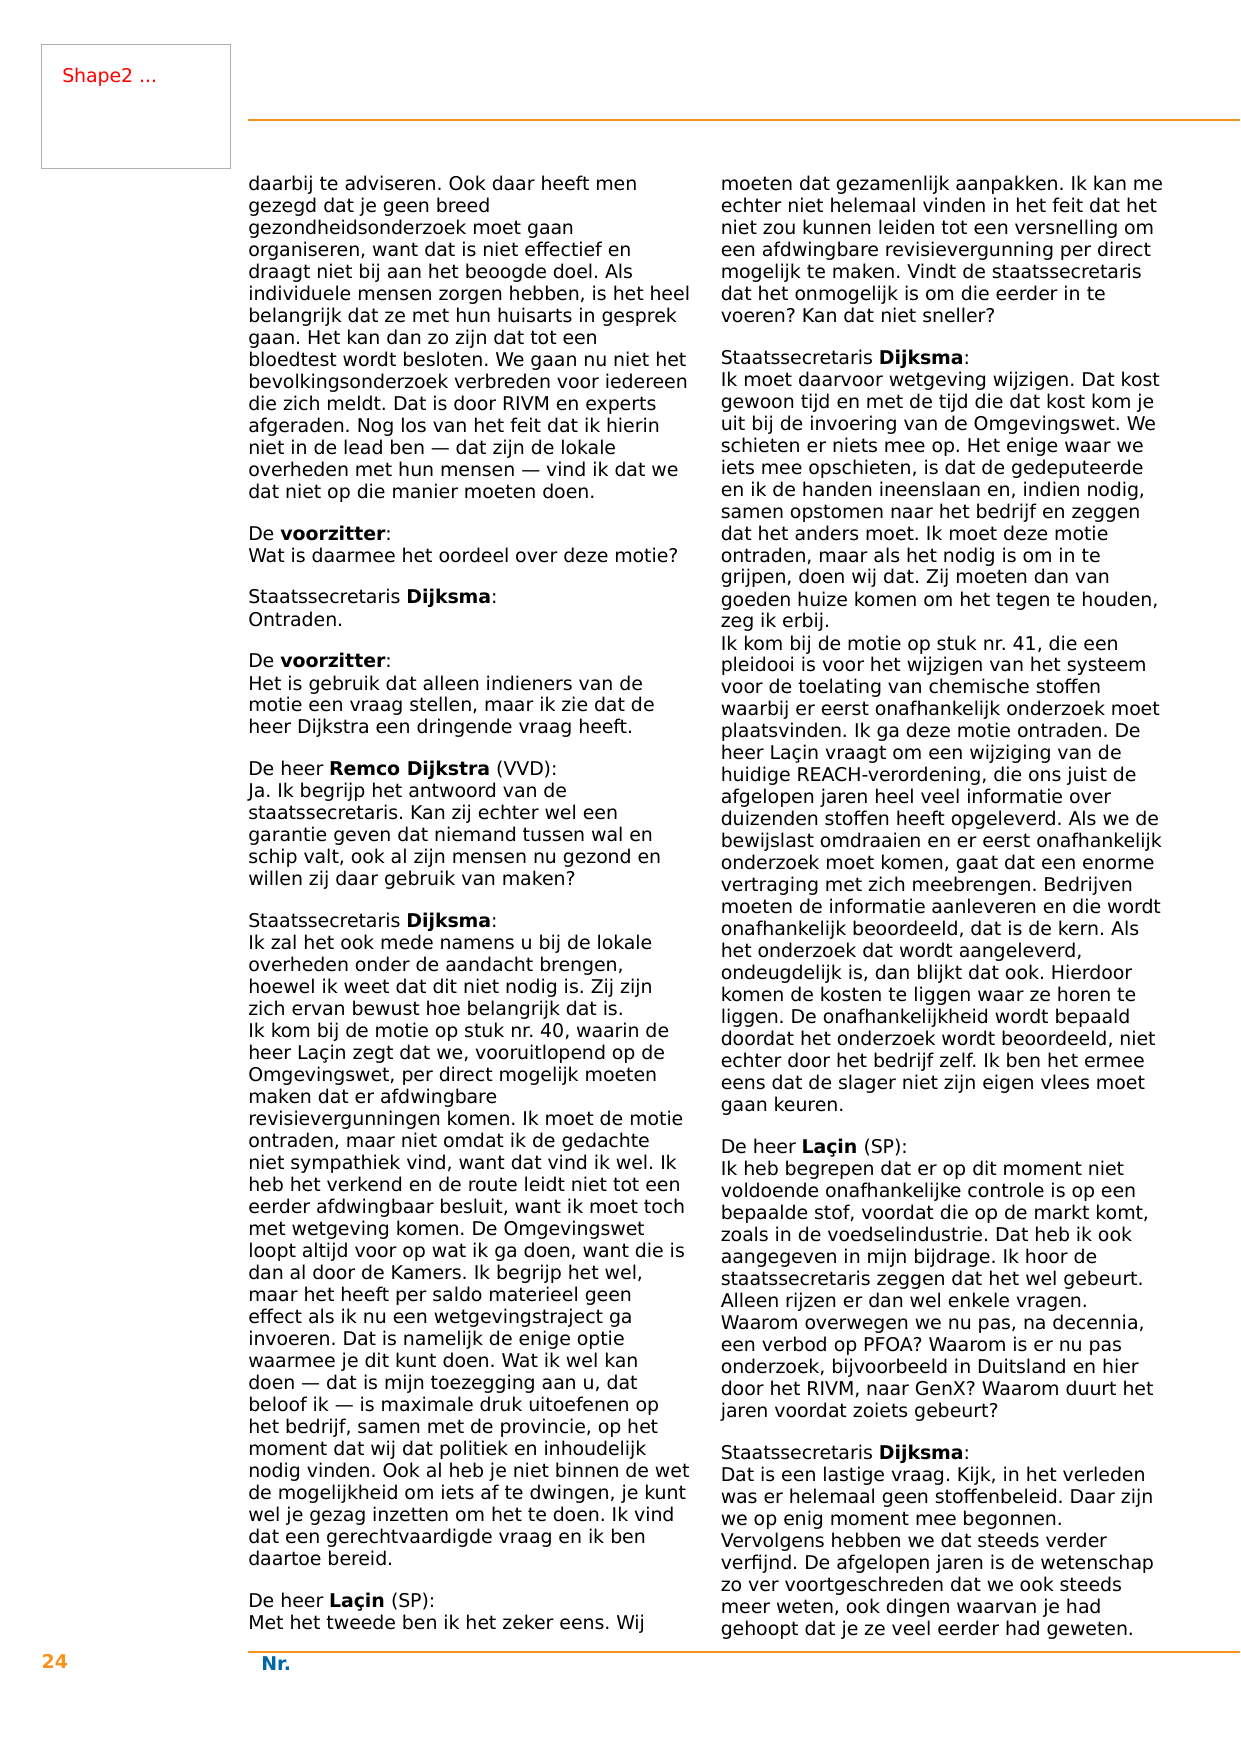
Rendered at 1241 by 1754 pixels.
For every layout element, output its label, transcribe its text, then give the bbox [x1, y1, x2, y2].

text Ik moet daarvoor wetgeving wijzigen. Dat kost gewoon tijd en met de tijd die dat kost kom je uit bij de invoering van de Omgevingswet. We schieten er niets mee op. Het enige waar we iets mee opschieten, is dat de gedeputeerde en ik de handen ineenslaan en, indien nodig, samen opstomen naar het bedrijf en zeggen dat het anders moet. Ik moet deze motie ontraden, maar als het nodig is om in te grijpen, doen wij dat. Zij moeten dan van goeden huize komen om het tegen te houden, zeg ik erbij. [721, 369, 1163, 632]
text De heer Laçin (SP): [248, 1589, 691, 1612]
text De heer Remco Dijkstra (VVD): [248, 758, 691, 780]
text Ontraden. [248, 608, 691, 630]
text De voorzitter: [248, 522, 691, 544]
text Ik heb begrepen dat er op dit moment niet voldoende onafhankelijke controle is op een bepaalde stof, voordat die op de markt komt, zoals in de voedselindustrie. Dat heb ik ook aangegeven in mijn bijdrage. Ik hoor de staatssecretaris zeggen dat het wel gebeurt. Alleen rijzen er dan wel enkele vragen. Waarom overwegen we nu pas, na decennia, een verbod op PFOA? Waarom is er nu pas onderzoek, bijvoorbeeld in Duitsland en hier door het RIVM, naar GenX? Waarom duurt het jaren voordat zoiets gebeurt? [721, 1158, 1163, 1422]
text Ja. Ik begrijp het antwoord van de staatssecretaris. Kan zij echter wel een garantie geven dat niemand tussen wal en schip valt, ook al zijn mensen nu gezond en willen zij daar gebruik van maken? [248, 780, 691, 890]
text Staatssecretaris Dijksma: [721, 347, 1163, 369]
text Staatssecretaris Dijksma: [248, 586, 691, 608]
text Het is gebruik dat alleen indieners van de motie een vraag stellen, maar ik zie dat de heer Dijkstra een dringende vraag heeft. [248, 672, 691, 738]
text De heer Laçin (SP): [721, 1136, 1163, 1158]
text Staatssecretaris Dijksma: [721, 1442, 1163, 1464]
text Dat is een lastige vraag. Kijk, in het verleden was er helemaal geen stoffenbeleid. Daar zijn we op enig moment mee begonnen. Vervolgens hebben we dat steeds verder verfijnd. De afgelopen jaren is de wetenschap zo ver voortgeschreden dat we ook steeds meer weten, ook dingen waarvan je had gehoopt dat je ze veel eerder had geweten. [721, 1464, 1163, 1639]
text daarbij te adviseren. Ook daar heeft men gezegd dat je geen breed gezondheidsonderzoek moet gaan organiseren, want dat is niet effectief en draagt niet bij aan het beoogde doel. Als individuele mensen zorgen hebben, is het heel belangrijk dat ze met hun huisarts in gesprek gaan. Het kan dan zo zijn dat tot een bloedtest wordt besloten. We gaan nu niet het bevolkingsonderzoek verbreden voor iedereen die zich meldt. Dat is door RIVM en experts afgeraden. Nog los van het feit dat ik hierin niet in de lead ben — dat zijn de lokale overheden met hun mensen — vind ik dat we dat niet op die manier moeten doen. [248, 173, 691, 502]
text De voorzitter: [248, 650, 691, 672]
text Met het tweede ben ik het zeker eens. Wij [248, 1612, 691, 1633]
text Ik kom bij de motie op stuk nr. 41, die een pleidooi is voor het wijzigen van het systeem voor de toelating van chemische stoffen waarbij er eerst onafhankelijk onderzoek moet plaatsvinden. Ik ga deze motie ontraden. De heer Laçin vraagt om een wijziging van de huidige REACH-verordening, die ons juist de afgelopen jaren heel veel informatie over duizenden stoffen heeft opgeleverd. Als we de bewijslast omdraaien en er eerst onafhankelijk onderzoek moet komen, gaat dat een enorme vertraging met zich meebrengen. Bedrijven moeten de informatie aanleveren en die wordt onafhankelijk beoordeeld, dat is de kern. Als het onderzoek dat wordt aangeleverd, ondeugdelijk is, dan blijkt dat ook. Hierdoor komen de kosten te liggen waar ze horen te liggen. De onafhankelijkheid wordt bepaald doordat het onderzoek wordt beoordeeld, niet echter door het bedrijf zelf. Ik ben het ermee eens dat de slager niet zijn eigen vlees moet gaan keuren. [721, 632, 1163, 1116]
text Ik zal het ook mede namens u bij de lokale overheden onder de aandacht brengen, hoewel ik weet dat dit niet nodig is. Zij zijn zich ervan bewust hoe belangrijk dat is. [248, 932, 691, 1020]
text Ik kom bij de motie op stuk nr. 40, waarin de heer Laçin zegt dat we, vooruitlopend op de Omgevingswet, per direct mogelijk moeten maken dat er afdwingbare revisievergunningen komen. Ik moet de motie ontraden, maar niet omdat ik de gedachte niet sympathiek vind, want dat vind ik wel. Ik heb het verkend en de route leidt niet tot een eerder afdwingbaar besluit, want ik moet toch met wetgeving komen. De Omgevingswet loopt altijd voor op wat ik ga doen, want die is dan al door de Kamers. Ik begrijp het wel, maar het heeft per saldo materieel geen effect als ik nu een wetgevingstraject ga invoeren. Dat is namelijk de enige optie waarmee je dit kunt doen. Wat ik wel kan doen — dat is mijn toezegging aan u, dat beloof ik — is maximale druk uitoefenen op het bedrijf, samen met de provincie, op het moment dat wij dat politiek en inhoudelijk nodig vinden. Ook al heb je niet binnen de wet de mogelijkheid om iets af te dwingen, je kunt wel je gezag inzetten om het te doen. Ik vind dat een gerechtvaardigde vraag en ik ben daartoe bereid. [248, 1020, 691, 1569]
text Wat is daarmee het oordeel over deze motie? [248, 544, 691, 566]
text moeten dat gezamenlijk aanpakken. Ik kan me echter niet helemaal vinden in het feit dat het niet zou kunnen leiden tot een versnelling om een afdwingbare revisievergunning per direct mogelijk te maken. Vindt de staatssecretaris dat het onmogelijk is om die eerder in te voeren? Kan dat niet sneller? [721, 173, 1163, 327]
text Staatssecretaris Dijksma: [248, 910, 691, 932]
